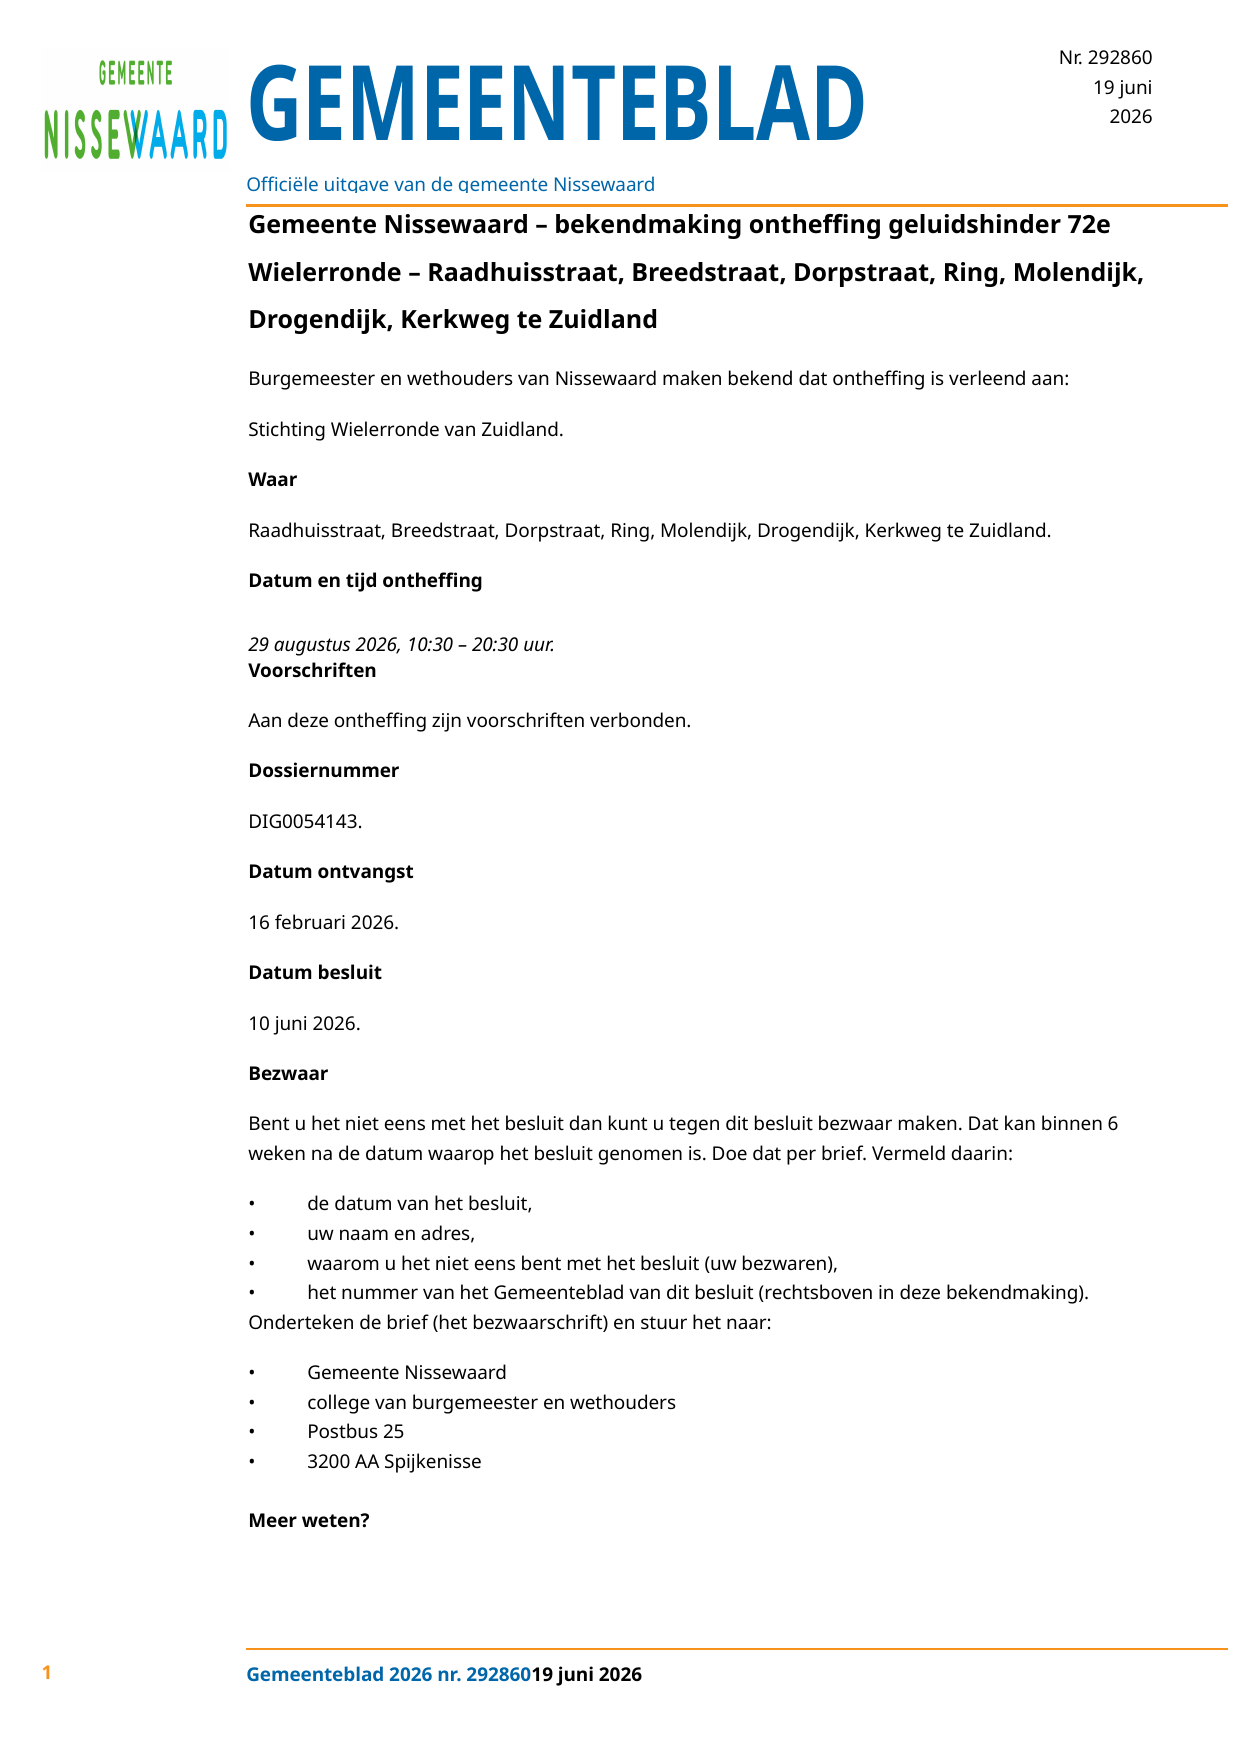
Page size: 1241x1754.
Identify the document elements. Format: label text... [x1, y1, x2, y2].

list Postbus 25 [248, 1418, 1152, 1444]
list 3200 AA Spijkenisse [248, 1448, 1152, 1474]
text Waar [248, 466, 1152, 492]
text Bent u het niet eens met het besluit dan kunt u tegen dit besluit bezwaar maken. Dat kan binnen 6 weken na de datum waarop het besluit genomen is. Doe dat per brief. Vermeld daarin: [248, 1111, 1152, 1166]
picture [41, 47, 231, 172]
text Onderteken de brief (het bezwaarschrift) en stuur het naar: [248, 1309, 1152, 1335]
text Datum ontvangst [248, 858, 1152, 884]
list Gemeente Nissewaard [248, 1359, 1152, 1385]
text Gemeente Nissewaard – bekendmaking ontheffing geluidshinder 72e Wielerronde – Raadhuisstraat, Breedstraat, Dorpstraat, Ring, Molendijk, Drogendijk, Kerkweg te Zuidland [248, 207, 1152, 336]
text Burgemeester en wethouders van Nissewaard maken bekend dat ontheffing is verleend aan: [248, 366, 1152, 391]
text Stichting Wielerronde van Zuidland. [248, 416, 1152, 442]
list het nummer van het Gemeenteblad van dit besluit (rechtsboven in deze bekendmaking). [248, 1279, 1152, 1305]
text Datum besluit [248, 959, 1152, 985]
list uw naam en adres, [248, 1220, 1152, 1246]
text Dossiernummer [248, 758, 1152, 783]
text Voorschriften [248, 657, 1152, 683]
text 16 februari 2026. [248, 909, 1152, 935]
list de datum van het besluit, [248, 1191, 1152, 1216]
text Aan deze ontheffing zijn voorschriften verbonden. [248, 707, 1152, 733]
text 29 augustus 2026, 10:30 – 20:30 uur. [248, 631, 1152, 657]
list college van burgemeester en wethouders [248, 1389, 1152, 1415]
text Meer weten? [248, 1507, 1152, 1533]
text 10 juni 2026. [248, 1010, 1152, 1036]
text Datum en tijd ontheffing [248, 567, 1152, 593]
text Bezwaar [248, 1060, 1152, 1086]
list waarom u het niet eens bent met het besluit (uw bezwaren), [248, 1250, 1152, 1276]
text Raadhuisstraat, Breedstraat, Dorpstraat, Ring, Molendijk, Drogendijk, Kerkweg te Zuidland. [248, 517, 1152, 542]
text DIG0054143. [248, 808, 1152, 834]
